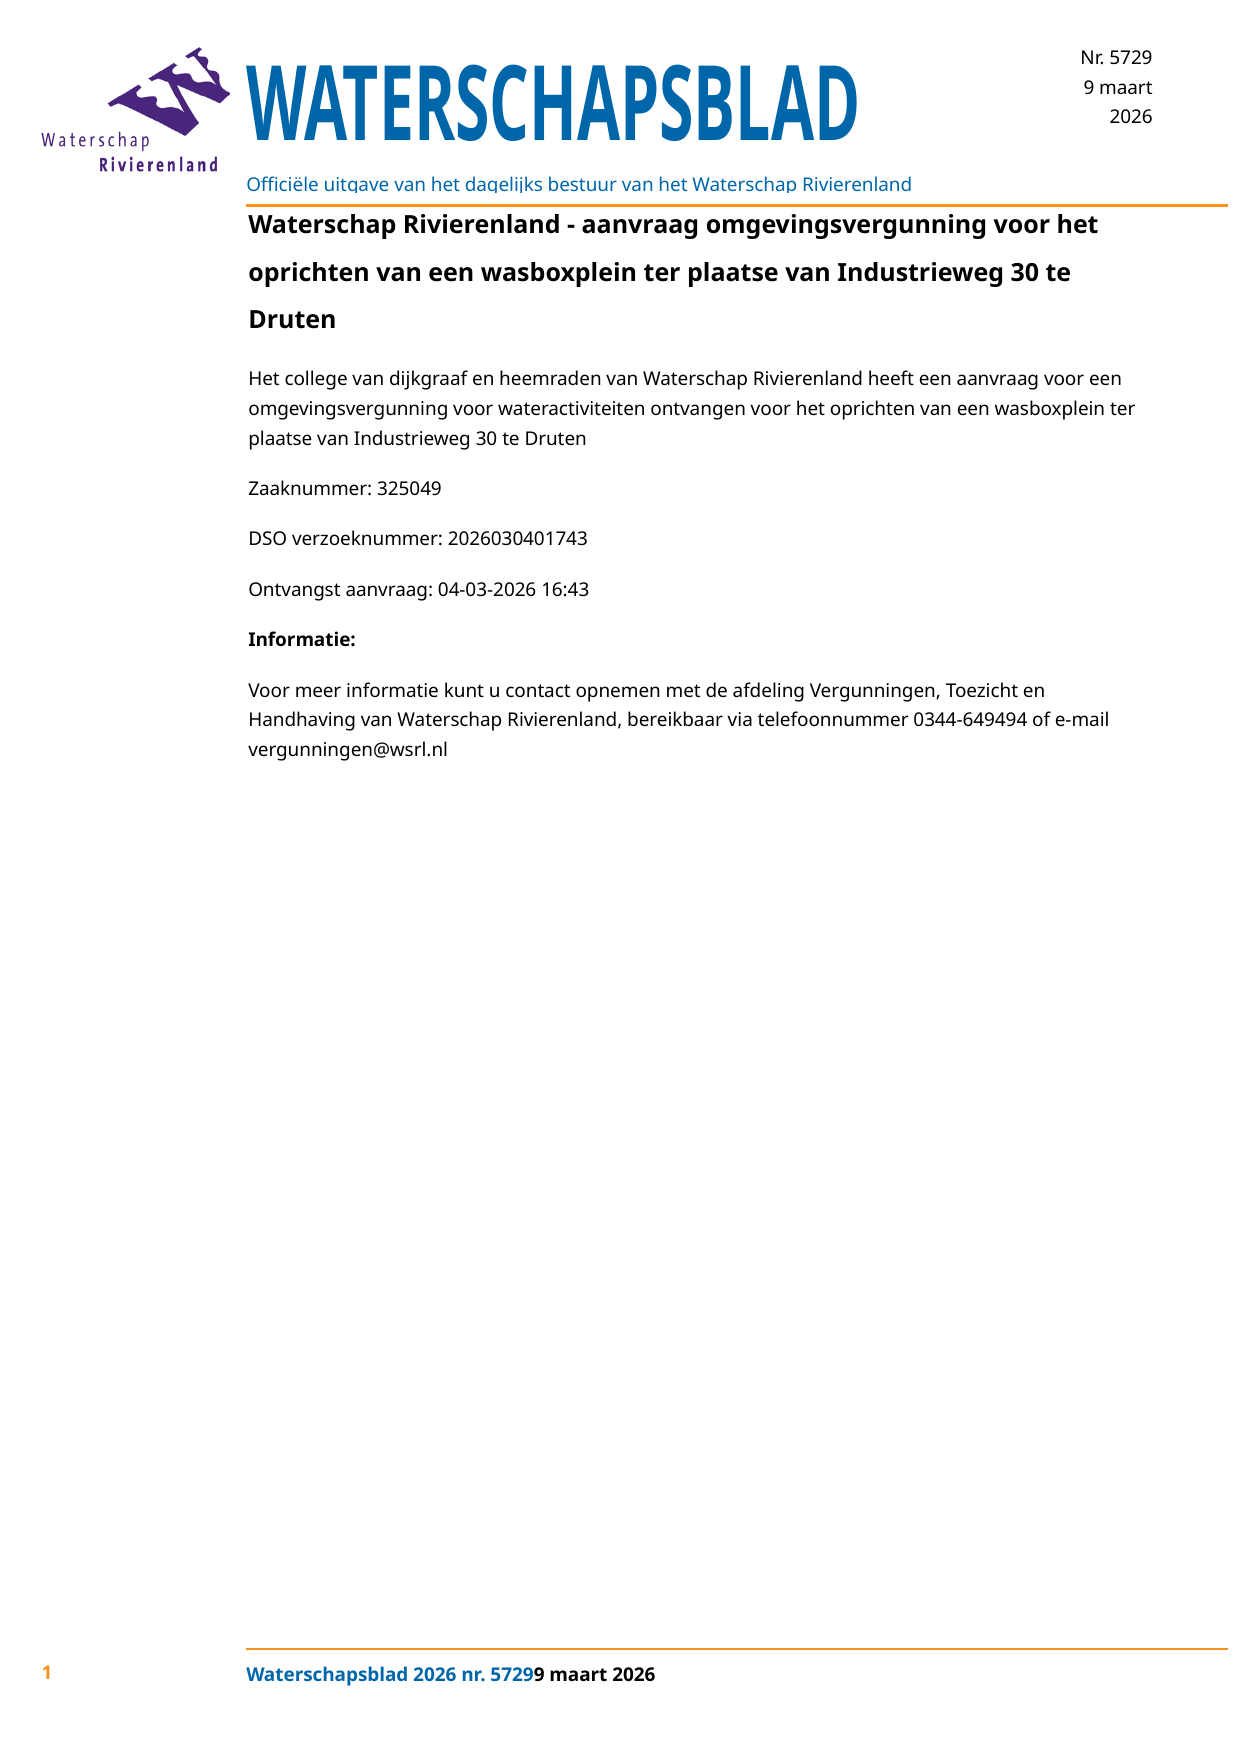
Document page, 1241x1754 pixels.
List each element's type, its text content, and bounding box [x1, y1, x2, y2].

text Ontvangst aanvraag: 04-03-2026 16:43 [248, 576, 1152, 602]
picture [41, 47, 231, 172]
text Het college van dijkgraaf en heemraden van Waterschap Rivierenland heeft een aanvraag voor een omgevingsvergunning voor wateractiviteiten ontvangen voor het oprichten van een wasboxplein ter plaatse van Industrieweg 30 te Druten [248, 366, 1152, 450]
text Zaaknummer: 325049 [248, 475, 1152, 501]
text DSO verzoeknummer: 2026030401743 [248, 526, 1152, 551]
text Informatie: [248, 626, 1152, 652]
text Waterschap Rivierenland - aanvraag omgevingsvergunning voor het oprichten van een wasboxplein ter plaatse van Industrieweg 30 te Druten [248, 207, 1152, 336]
text Voor meer informatie kunt u contact opnemen met de afdeling Vergunningen, Toezicht en Handhaving van Waterschap Rivierenland, bereikbaar via telefoonnummer 0344-649494 of e-mail vergunningen@wsrl.nl [248, 677, 1152, 762]
